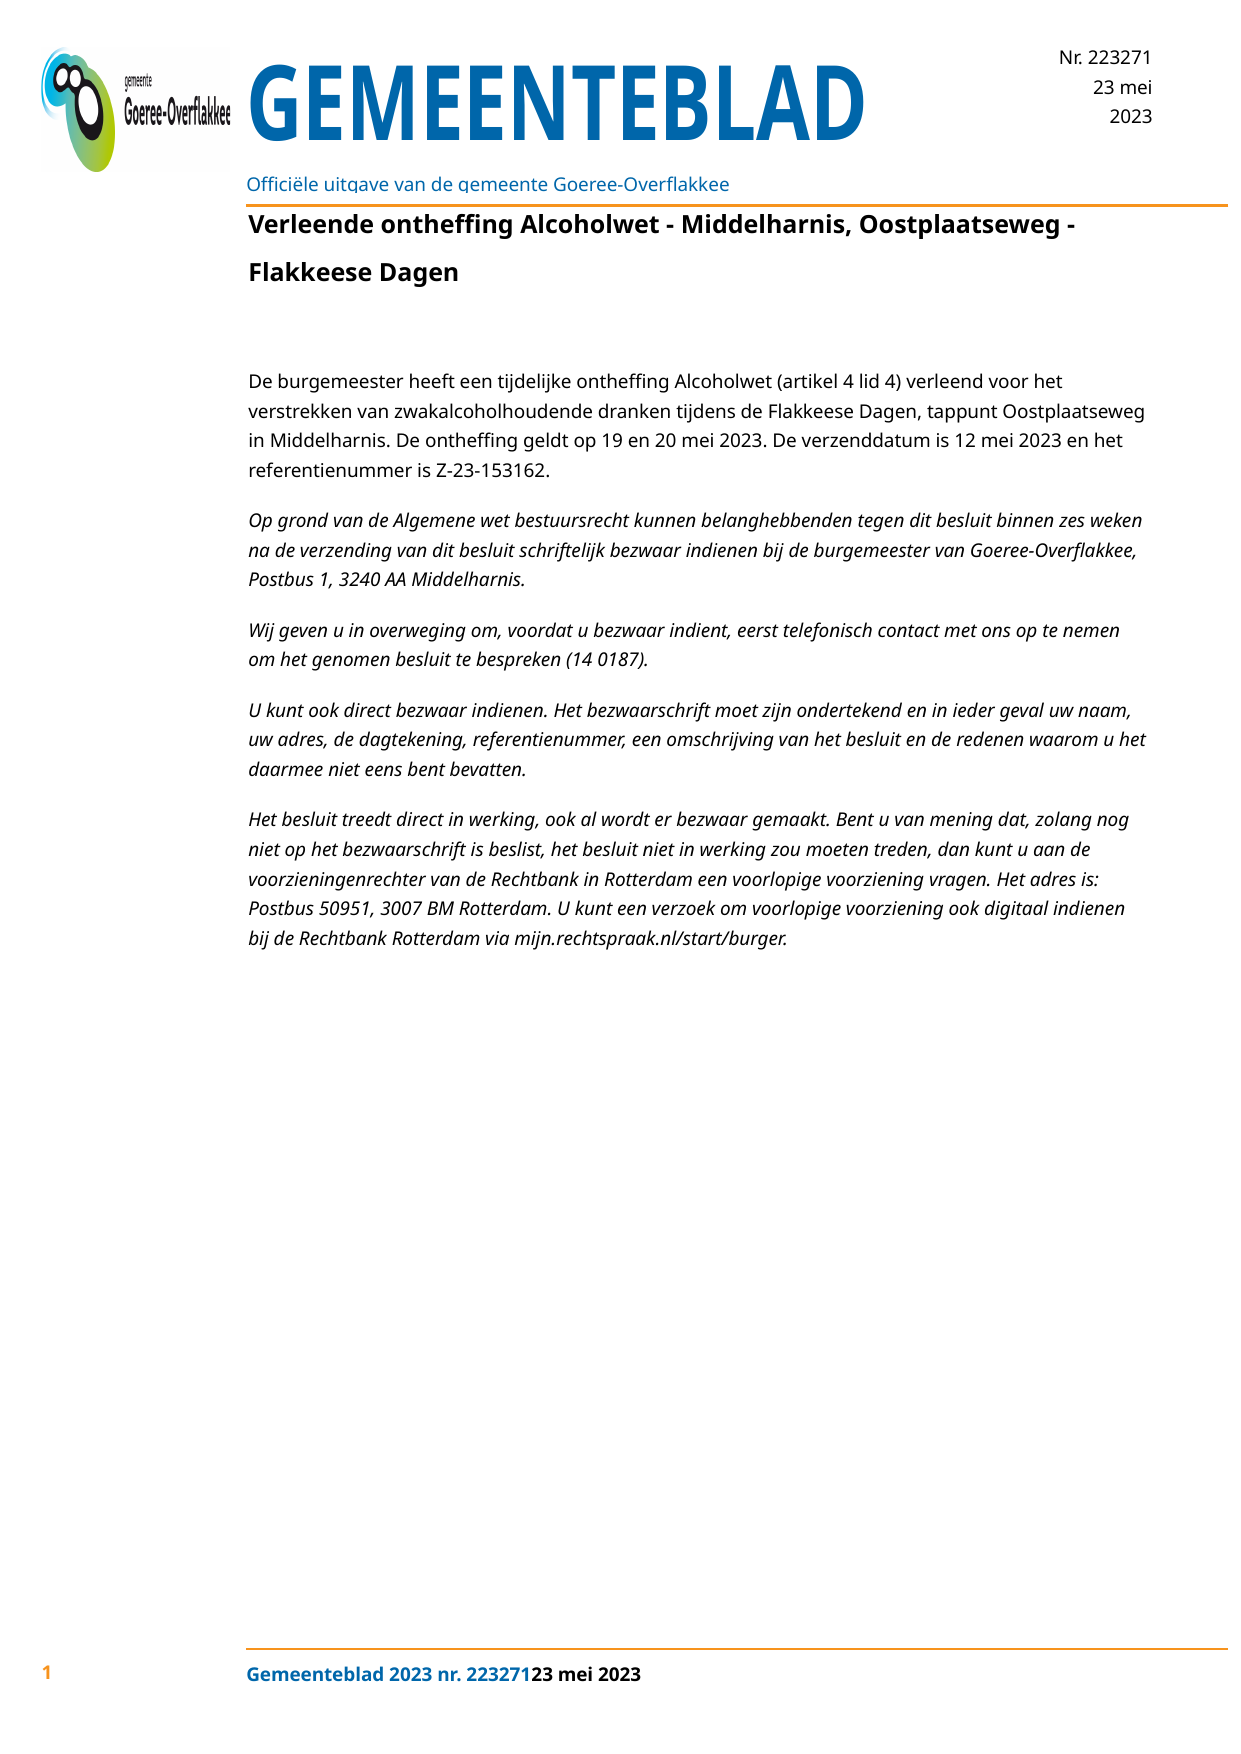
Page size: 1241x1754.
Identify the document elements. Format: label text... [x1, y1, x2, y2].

picture [41, 47, 231, 172]
text U kunt ook direct bezwaar indienen. Het bezwaarschrift moet zijn ondertekend en in ieder geval uw naam, uw adres, de dagtekening, referentienummer, een omschrijving van het besluit en de redenen waarom u het daarmee niet eens bent bevatten. [248, 697, 1152, 782]
text Verleende ontheffing Alcoholwet - Middelharnis, Oostplaatseweg - Flakkeese Dagen [248, 207, 1152, 288]
text Op grond van de Algemene wet bestuursrecht kunnen belanghebbenden tegen dit besluit binnen zes weken na de verzending van dit besluit schriftelijk bezwaar indienen bij de burgemeester van Goeree-Overflakkee, Postbus 1, 3240 AA Middelharnis. [248, 507, 1152, 592]
text Wij geven u in overweging om, voordat u bezwaar indient, eerst telefonisch contact met ons op te nemen om het genomen besluit te bespreken (14 0187). [248, 617, 1152, 672]
text De burgemeester heeft een tijdelijke ontheffing Alcoholwet (artikel 4 lid 4) verleend voor het verstrekken van zwakalcoholhoudende dranken tijdens de Flakkeese Dagen, tappunt Oostplaatseweg in Middelharnis. De ontheffing geldt op 19 en 20 mei 2023. De verzenddatum is 12 mei 2023 en het referentienummer is Z-23-153162. [248, 368, 1152, 483]
text Het besluit treedt direct in werking, ook al wordt er bezwaar gemaakt. Bent u van mening dat, zolang nog niet op het bezwaarschrift is beslist, het besluit niet in werking zou moeten treden, dan kunt u aan de voorzieningenrechter van de Rechtbank in Rotterdam een voorlopige voorziening vragen. Het adres is: Postbus 50951, 3007 BM Rotterdam. U kunt een verzoek om voorlopige voorziening ook digitaal indienen bij de Rechtbank Rotterdam via mijn.rechtspraak.nl/start/burger. [248, 807, 1152, 951]
